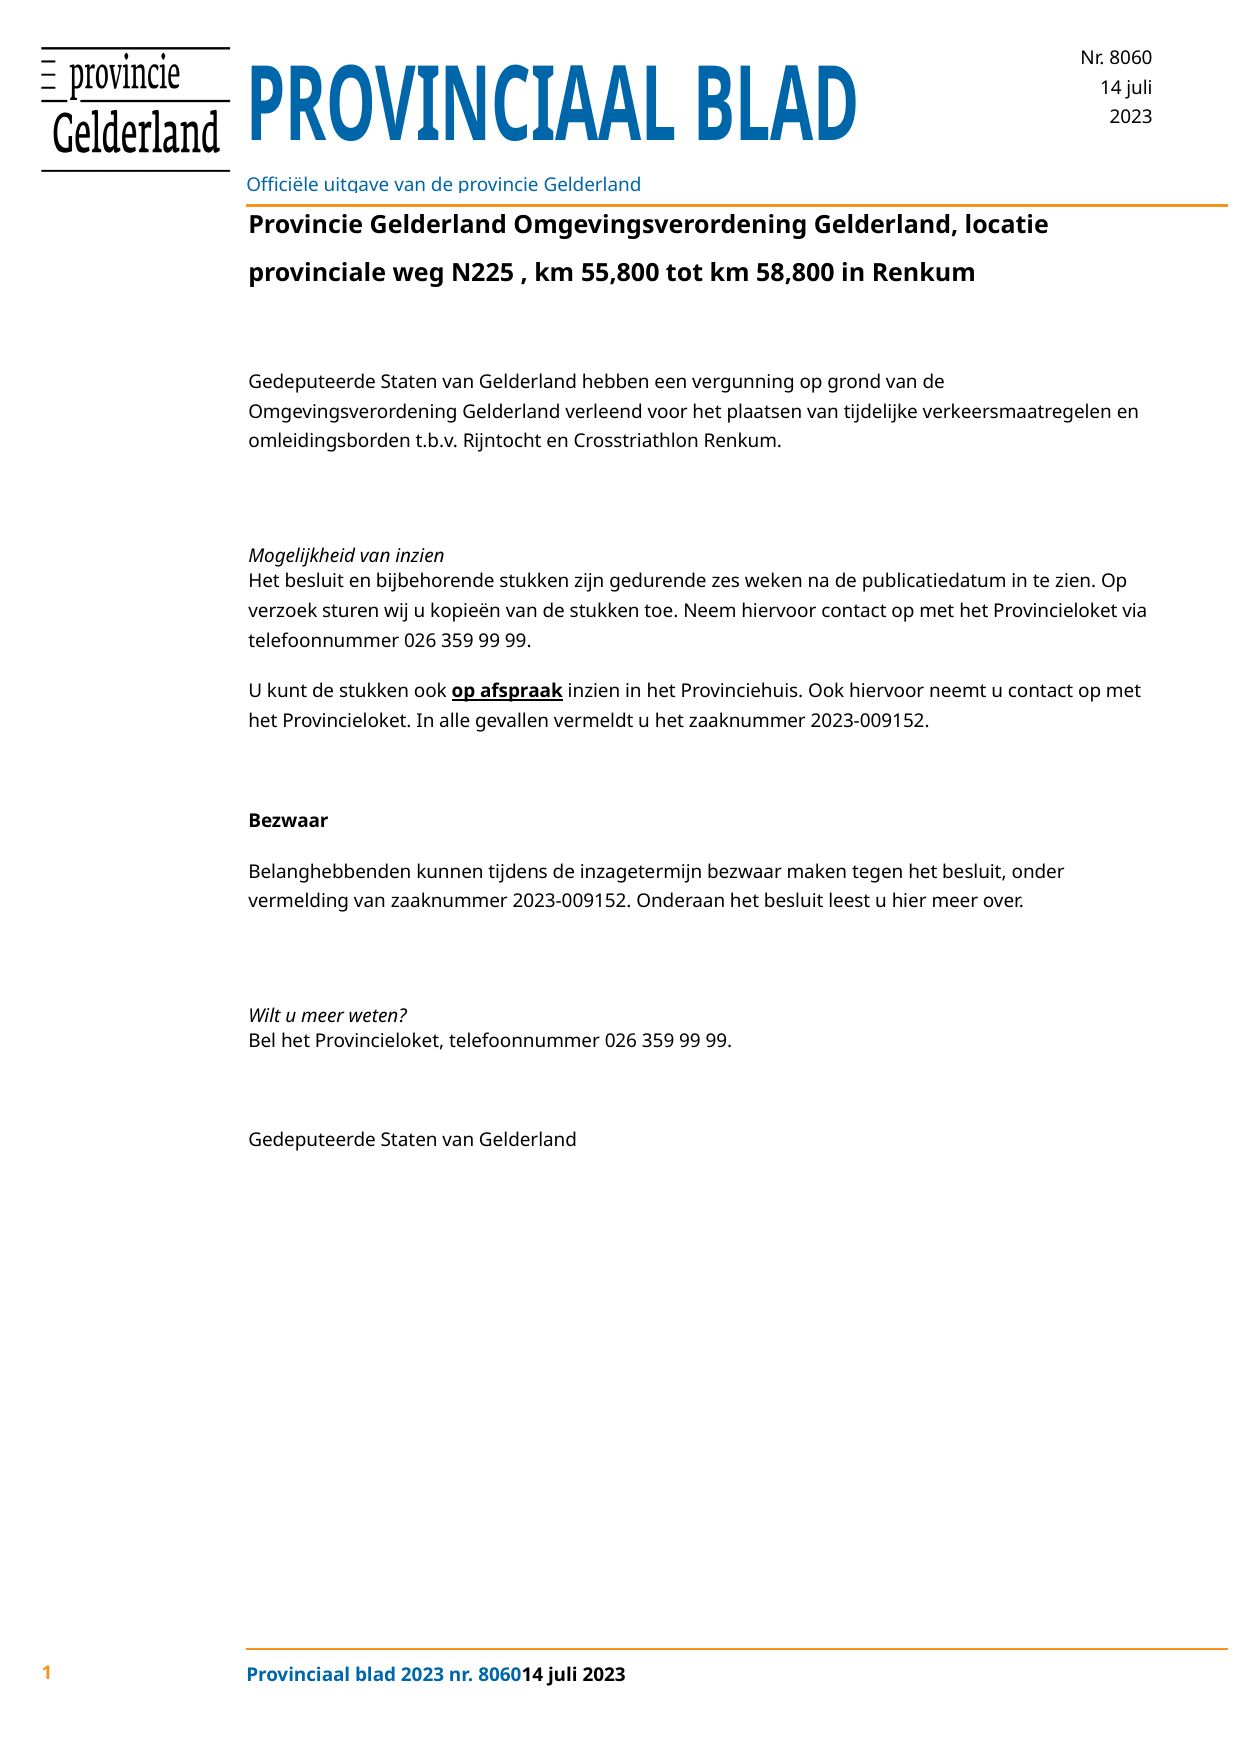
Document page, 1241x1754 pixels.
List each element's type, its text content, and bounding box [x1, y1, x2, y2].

text Provincie Gelderland Omgevingsverordening Gelderland, locatie provinciale weg N225 , km 55,800 tot km 58,800 in Renkum [248, 207, 1152, 288]
text Mogelijkheid van inzien [248, 542, 1152, 568]
text Het besluit en bijbehorende stukken zijn gedurende zes weken na de publicatiedatum in te zien. Op verzoek sturen wij u kopieën van de stukken toe. Neem hiervoor contact op met het Provincieloket via telefoonnummer 026 359 99 99. [248, 568, 1152, 652]
text U kunt de stukken ook op afspraak inzien in het Provinciehuis. Ook hiervoor neemt u contact op met het Provincieloket. In alle gevallen vermeldt u het zaaknummer 2023-009152. [248, 677, 1152, 732]
text Gedeputeerde Staten van Gelderland [248, 1126, 1152, 1152]
text Belanghebbenden kunnen tijdens de inzagetermijn bezwaar maken tegen het besluit, onder vermelding van zaaknummer 2023-009152. Onderaan het besluit leest u hier meer over. [248, 858, 1152, 913]
text Wilt u meer weten? [248, 1002, 1152, 1028]
text Bezwaar [248, 808, 1152, 833]
picture [41, 47, 231, 172]
text Bel het Provincieloket, telefoonnummer 026 359 99 99. [248, 1028, 1152, 1053]
text Gedeputeerde Staten van Gelderland hebben een vergunning op grond van de Omgevingsverordening Gelderland verleend voor het plaatsen van tijdelijke verkeersmaatregelen en omleidingsborden t.b.v. Rijntocht en Crosstriathlon Renkum. [248, 368, 1152, 453]
